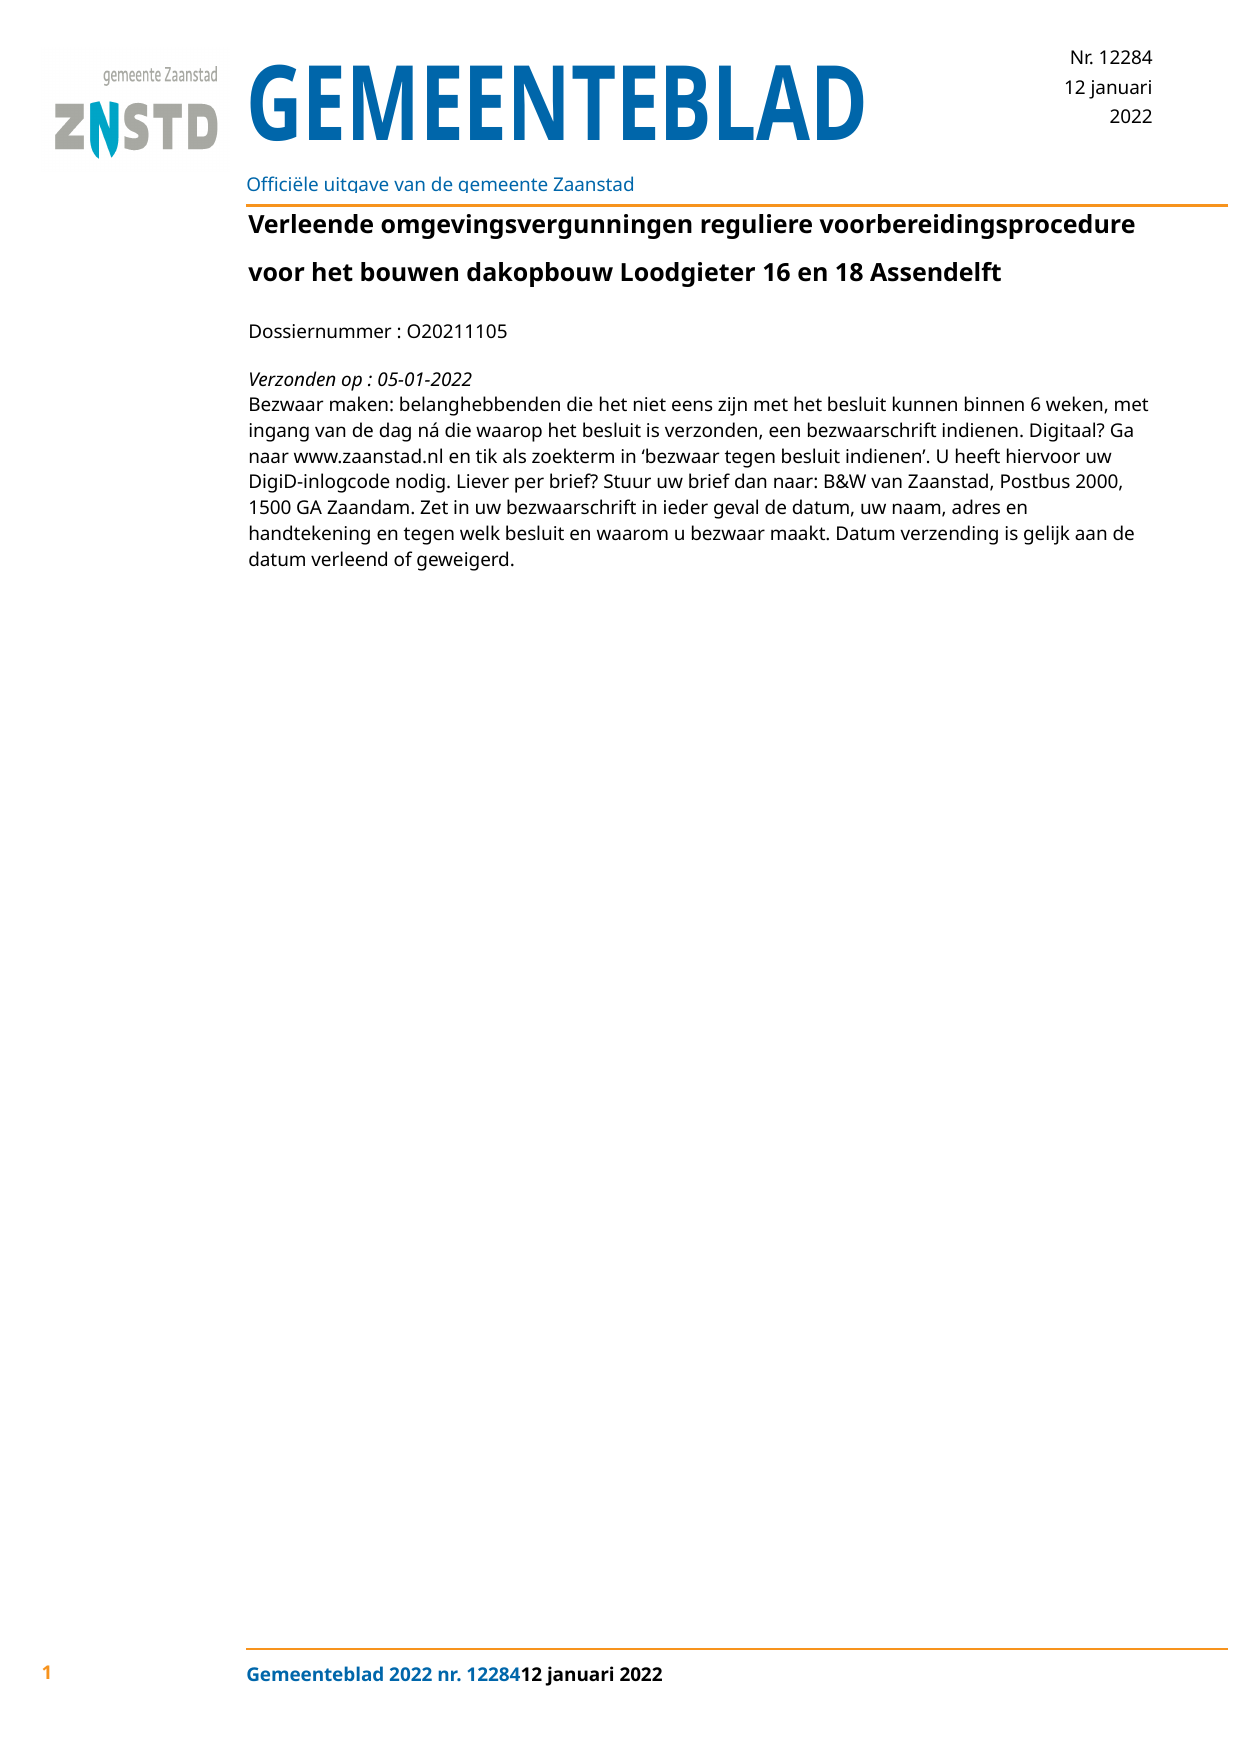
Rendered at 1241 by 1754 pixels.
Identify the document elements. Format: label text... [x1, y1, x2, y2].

text Dossiernummer : O20211105 [248, 318, 1152, 344]
text Verzonden op : 05-01-2022 [248, 366, 1152, 391]
picture [41, 47, 231, 172]
text Bezwaar maken: belanghebbenden die het niet eens zijn met het besluit kunnen binnen 6 weken, met ingang van de dag ná die waarop het besluit is verzonden, een bezwaarschrift indienen. Digitaal? Ga naar www.zaanstad.nl en tik als zoekterm in ‘bezwaar tegen besluit indienen’. U heeft hiervoor uw DigiD-inlogcode nodig. Liever per brief? Stuur uw brief dan naar: B&W van Zaanstad, Postbus 2000, 1500 GA Zaandam. Zet in uw bezwaarschrift in ieder geval de datum, uw naam, adres en handtekening en tegen welk besluit en waarom u bezwaar maakt. Datum verzending is gelijk aan de datum verleend of geweigerd. [248, 391, 1152, 572]
text Verleende omgevingsvergunningen reguliere voorbereidingsprocedure voor het bouwen dakopbouw Loodgieter 16 en 18 Assendelft [248, 207, 1152, 288]
